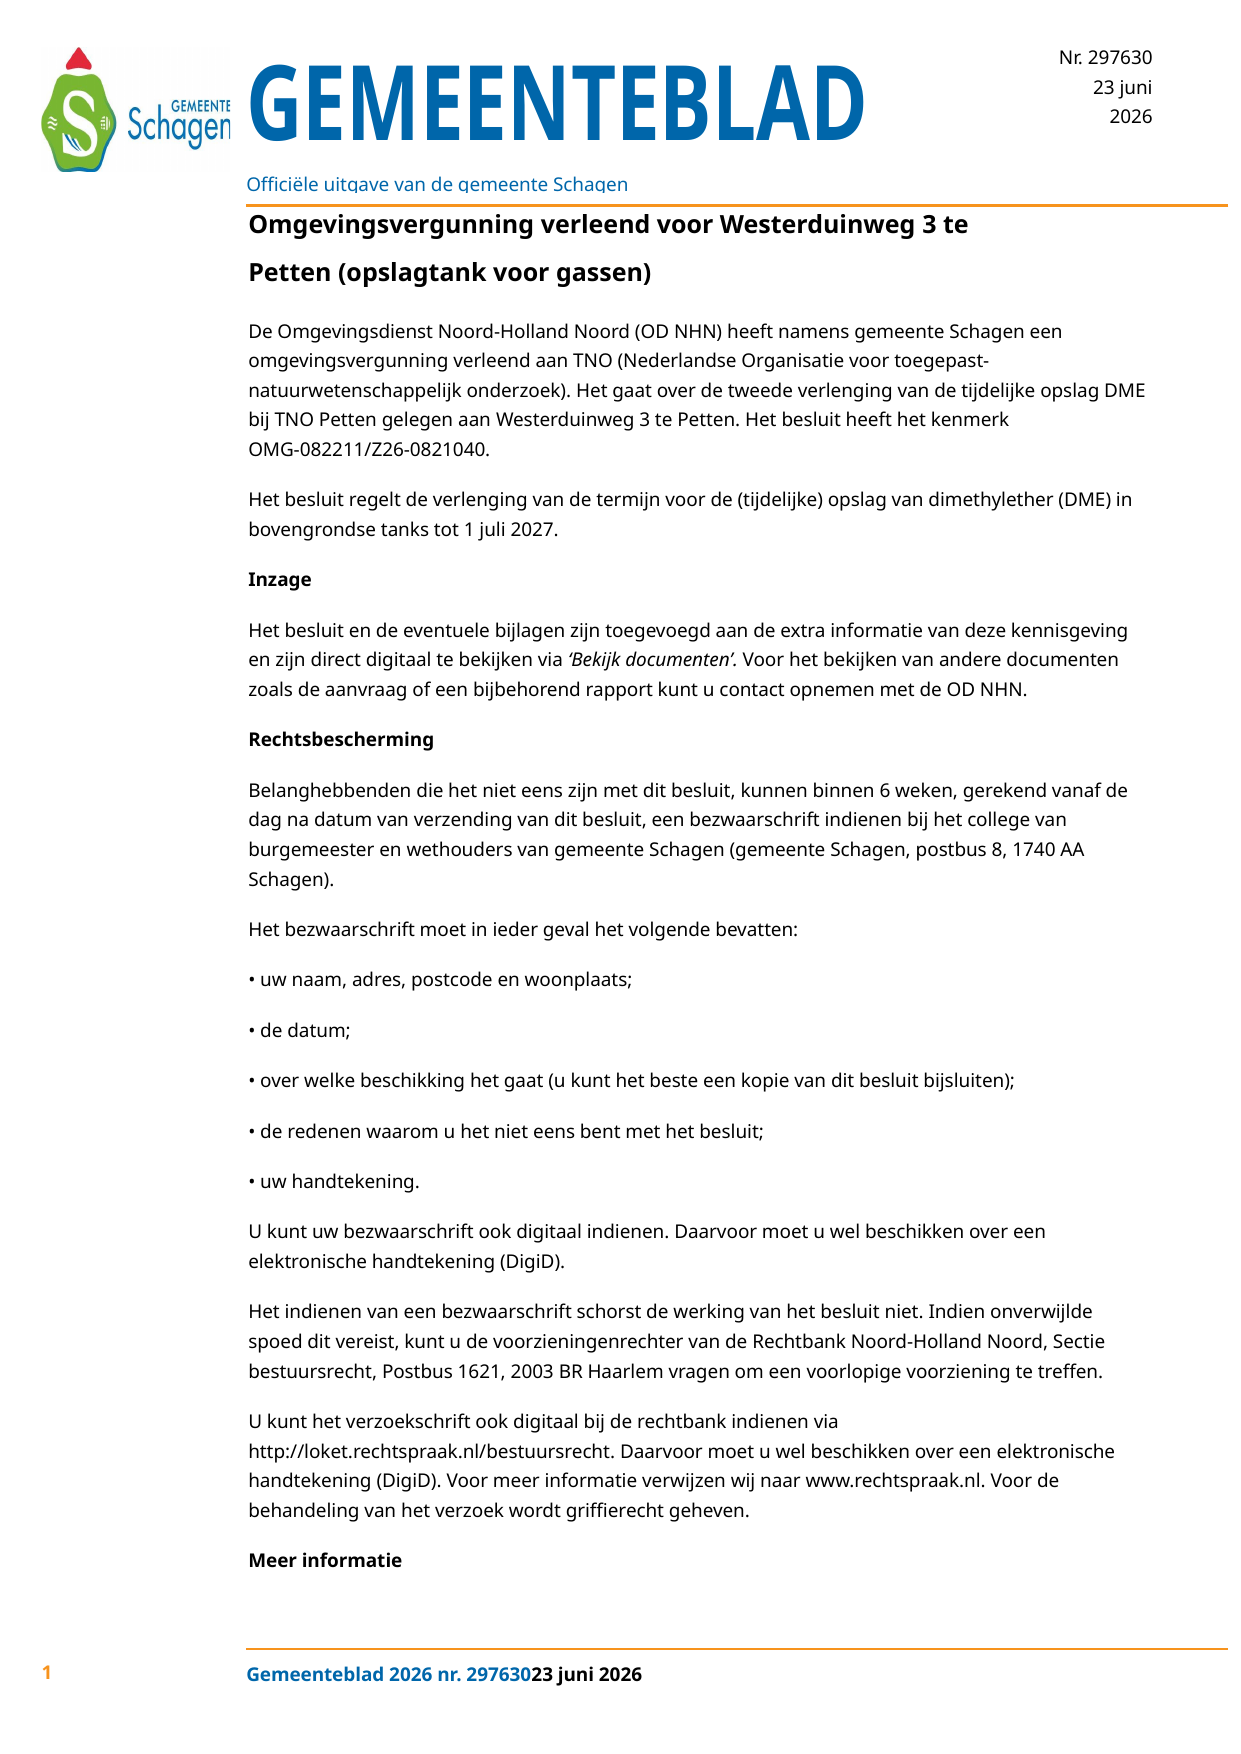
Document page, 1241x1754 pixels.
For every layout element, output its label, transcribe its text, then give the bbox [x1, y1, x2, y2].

text Het indienen van een bezwaarschrift schorst de werking van het besluit niet. Indien onverwijlde spoed dit vereist, kunt u de voorzieningenrechter van de Rechtbank Noord-Holland Noord, Sectie bestuursrecht, Postbus 1621, 2003 BR Haarlem vragen om een voorlopige voorziening te treffen. [248, 1299, 1152, 1384]
picture [41, 47, 231, 172]
text Het bezwaarschrift moet in ieder geval het volgende bevatten: [248, 916, 1152, 942]
text • de redenen waarom u het niet eens bent met het besluit; [248, 1118, 1152, 1144]
text Inzage [248, 567, 1152, 592]
text U kunt het verzoekschrift ook digitaal bij de rechtbank indienen via http://loket.rechtspraak.nl/bestuursrecht. Daarvoor moet u wel beschikken over een elektronische handtekening (DigiD). Voor meer informatie verwijzen wij naar www.rechtspraak.nl. Voor de behandeling van het verzoek wordt griffierecht geheven. [248, 1408, 1152, 1523]
text • uw naam, adres, postcode en woonplaats; [248, 967, 1152, 992]
text U kunt uw bezwaarschrift ook digitaal indienen. Daarvoor moet u wel beschikken over een elektronische handtekening (DigiD). [248, 1219, 1152, 1274]
text Rechtsbescherming [248, 727, 1152, 752]
text Belanghebbenden die het niet eens zijn met dit besluit, kunnen binnen 6 weken, gerekend vanaf de dag na datum van verzending van dit besluit, een bezwaarschrift indienen bij het college van burgemeester en wethouders van gemeente Schagen (gemeente Schagen, postbus 8, 1740 AA Schagen). [248, 777, 1152, 892]
text • over welke beschikking het gaat (u kunt het beste een kopie van dit besluit bijsluiten); [248, 1067, 1152, 1093]
text Meer informatie [248, 1547, 1152, 1573]
text Het besluit en de eventuele bijlagen zijn toegevoegd aan de extra informatie van deze kennisgeving en zijn direct digitaal te bekijken via ‘Bekijk documenten’. Voor het bekijken van andere documenten zoals de aanvraag of een bijbehorend rapport kunt u contact opnemen met de OD NHN. [248, 617, 1152, 702]
text Omgevingsvergunning verleend voor Westerduinweg 3 te Petten (opslagtank voor gassen) [248, 207, 1152, 288]
text Het besluit regelt de verlenging van de termijn voor de (tijdelijke) opslag van dimethylether (DME) in bovengrondse tanks tot 1 juli 2027. [248, 487, 1152, 542]
text De Omgevingsdienst Noord-Holland Noord (OD NHN) heeft namens gemeente Schagen een omgevingsvergunning verleend aan TNO (Nederlandse Organisatie voor toegepast-natuurwetenschappelijk onderzoek). Het gaat over de tweede verlenging van de tijdelijke opslag DME bij TNO Petten gelegen aan Westerduinweg 3 te Petten. Het besluit heeft het kenmerk OMG-082211/Z26-0821040. [248, 318, 1152, 462]
text • uw handtekening. [248, 1168, 1152, 1194]
text • de datum; [248, 1017, 1152, 1043]
